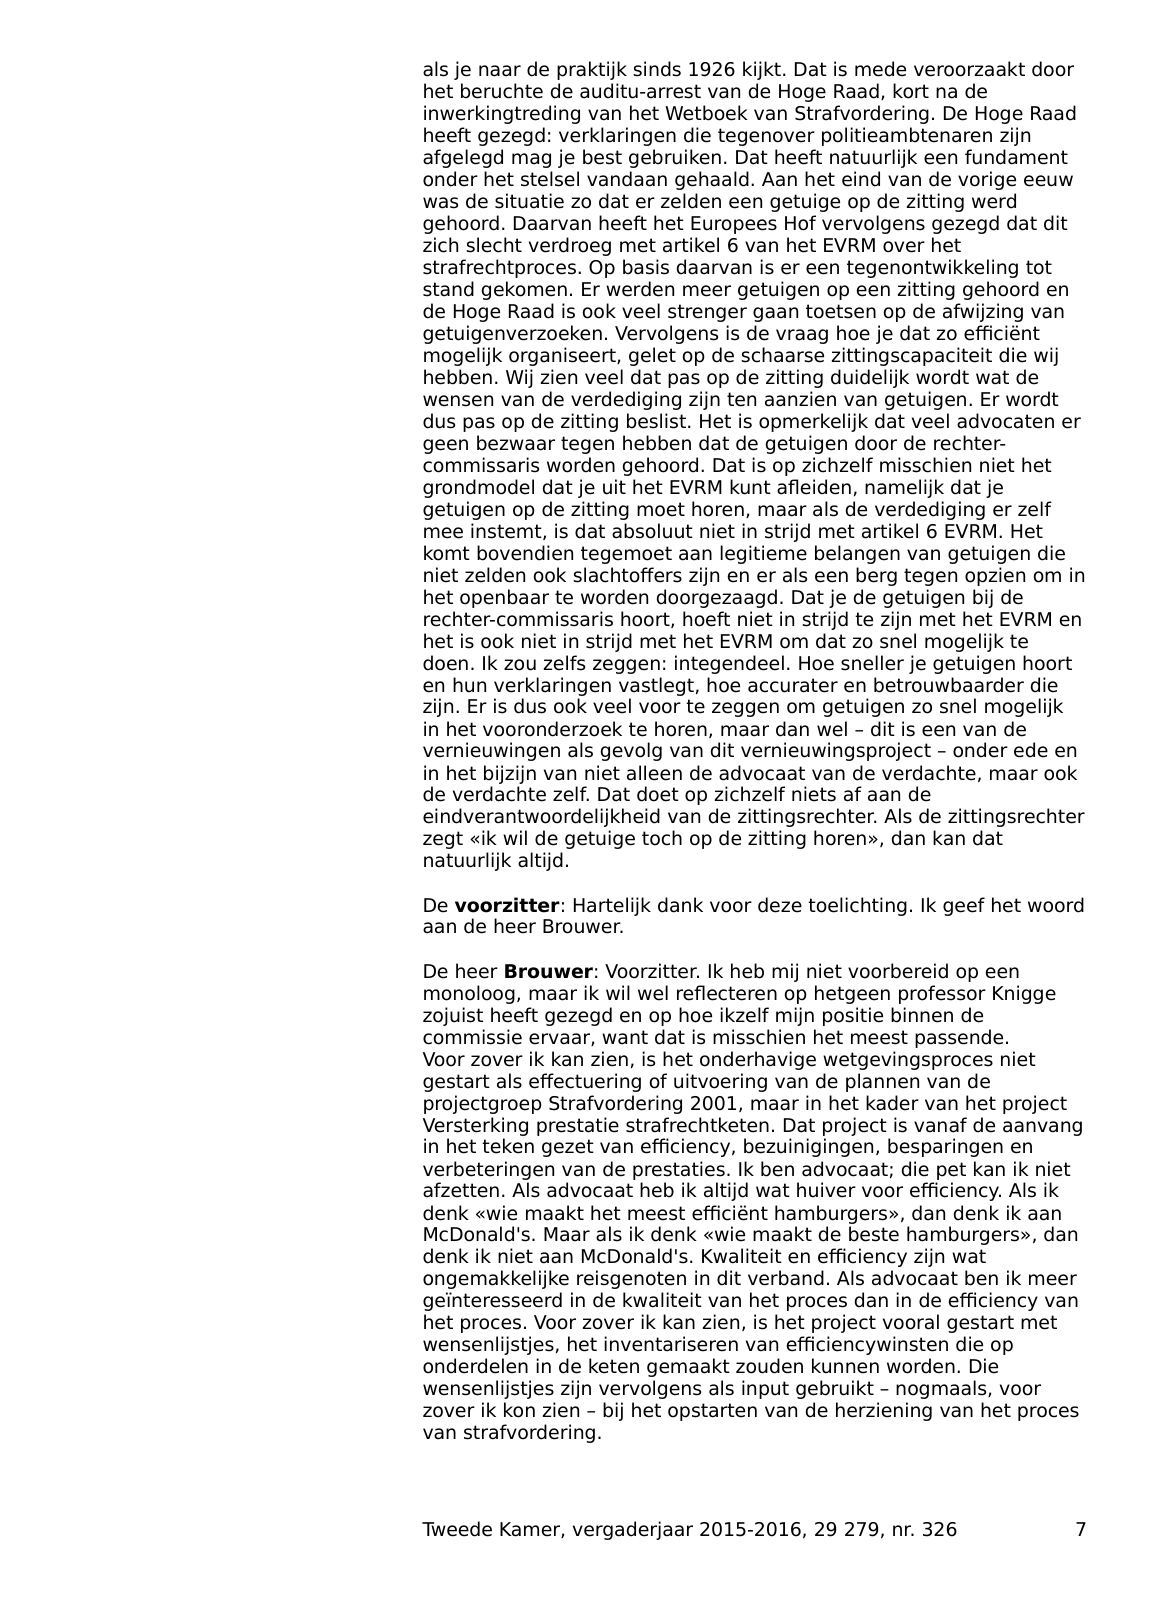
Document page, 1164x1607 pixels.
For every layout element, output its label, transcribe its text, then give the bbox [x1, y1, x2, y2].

text als je naar de praktijk sinds 1926 kijkt. Dat is mede veroorzaakt door het beruchte de auditu-arrest van de Hoge Raad, kort na de inwerkingtreding van het Wetboek van Strafvordering. De Hoge Raad heeft gezegd: verklaringen die tegenover politieambtenaren zijn afgelegd mag je best gebruiken. Dat heeft natuurlijk een fundament onder het stelsel vandaan gehaald. Aan het eind van de vorige eeuw was de situatie zo dat er zelden een getuige op de zitting werd gehoord. Daarvan heeft het Europees Hof vervolgens gezegd dat dit zich slecht verdroeg met artikel 6 van het EVRM over het strafrechtproces. Op basis daarvan is er een tegenontwikkeling tot stand gekomen. Er werden meer getuigen op een zitting gehoord en de Hoge Raad is ook veel strenger gaan toetsen op de afwijzing van getuigenverzoeken. Vervolgens is de vraag hoe je dat zo efficiënt mogelijk organiseert, gelet op de schaarse zittingscapaciteit die wij hebben. Wij zien veel dat pas op de zitting duidelijk wordt wat de wensen van de verdediging zijn ten aanzien van getuigen. Er wordt dus pas op de zitting beslist. Het is opmerkelijk dat veel advocaten er geen bezwaar tegen hebben dat de getuigen door de rechter-commissaris worden gehoord. Dat is op zichzelf misschien niet het grondmodel dat je uit het EVRM kunt afleiden, namelijk dat je getuigen op de zitting moet horen, maar als de verdediging er zelf mee instemt, is dat absoluut niet in strijd met artikel 6 EVRM. Het komt bovendien tegemoet aan legitieme belangen van getuigen die niet zelden ook slachtoffers zijn en er als een berg tegen opzien om in het openbaar te worden doorgezaagd. Dat je de getuigen bij de rechter-commissaris hoort, hoeft niet in strijd te zijn met het EVRM en het is ook niet in strijd met het EVRM om dat zo snel mogelijk te doen. Ik zou zelfs zeggen: integendeel. Hoe sneller je getuigen hoort en hun verklaringen vastlegt, hoe accurater en betrouwbaarder die zijn. Er is dus ook veel voor te zeggen om getuigen zo snel mogelijk in het vooronderzoek te horen, maar dan wel – dit is een van de vernieuwingen als gevolg van dit vernieuwingsproject – onder ede en in het bijzijn van niet alleen de advocaat van de verdachte, maar ook de verdachte zelf. Dat doet op zichzelf niets af aan de eindverantwoordelijkheid van de zittingsrechter. Als de zittingsrechter zegt «ik wil de getuige toch op de zitting horen», dan kan dat natuurlijk altijd. [422, 59, 1087, 872]
text Voor zover ik kan zien, is het onderhavige wetgevingsproces niet gestart als effectuering of uitvoering van de plannen van de projectgroep Strafvordering 2001, maar in het kader van het project Versterking prestatie strafrechtketen. Dat project is vanaf de aanvang in het teken gezet van efficiency, bezuinigingen, besparingen en verbeteringen van de prestaties. Ik ben advocaat; die pet kan ik niet afzetten. Als advocaat heb ik altijd wat huiver voor efficiency. Als ik denk «wie maakt het meest efficiënt hamburgers», dan denk ik aan McDonald's. Maar als ik denk «wie maakt de beste hamburgers», dan denk ik niet aan McDonald's. Kwaliteit en efficiency zijn wat ongemakkelijke reisgenoten in dit verband. Als advocaat ben ik meer geïnteresseerd in de kwaliteit van het proces dan in de efficiency van het proces. Voor zover ik kan zien, is het project vooral gestart met wensenlijstjes, het inventariseren van efficiencywinsten die op onderdelen in de keten gemaakt zouden kunnen worden. Die wensenlijstjes zijn vervolgens als input gebruikt – nogmaals, voor zover ik kon zien – bij het opstarten van de herziening van het proces van strafvordering. [422, 1048, 1087, 1444]
text De heer Brouwer: Voorzitter. Ik heb mij niet voorbereid op een monoloog, maar ik wil wel reflecteren op hetgeen professor Knigge zojuist heeft gezegd en op hoe ikzelf mijn positie binnen de commissie ervaar, want dat is misschien het meest passende. [422, 961, 1087, 1048]
text De voorzitter: Hartelijk dank voor deze toelichting. Ik geef het woord aan de heer Brouwer. [422, 894, 1087, 938]
